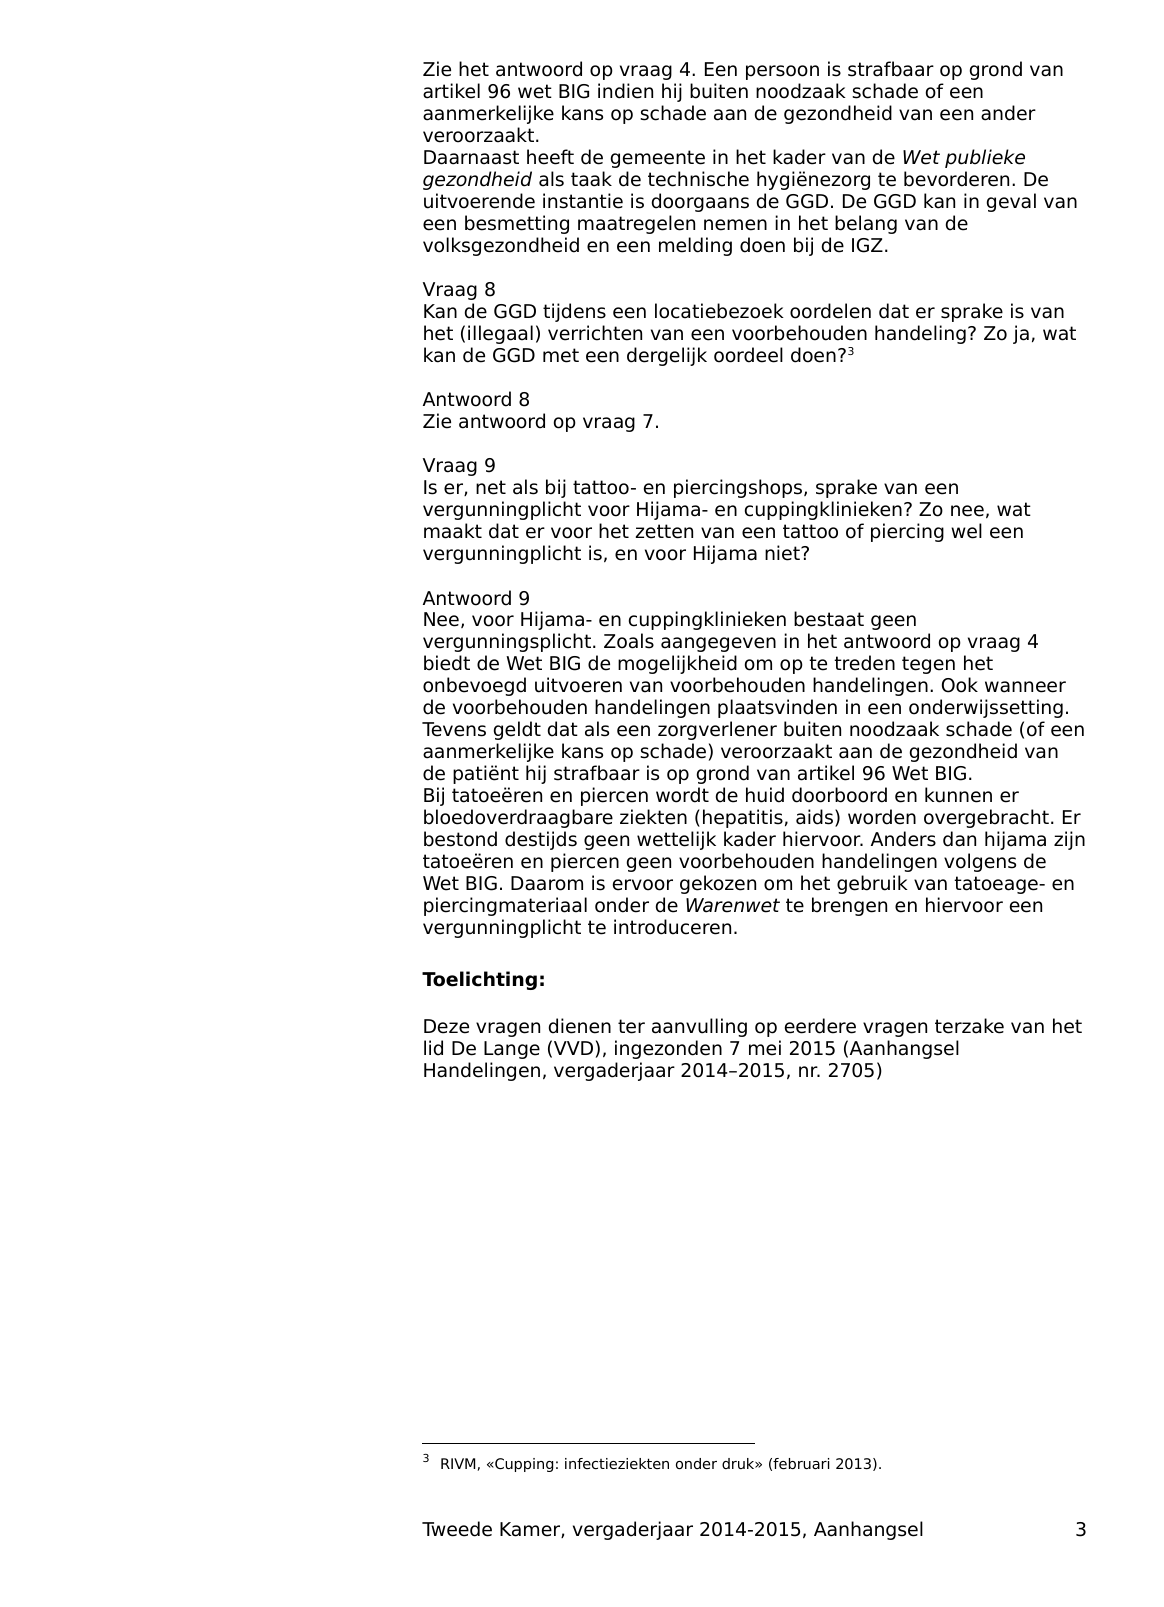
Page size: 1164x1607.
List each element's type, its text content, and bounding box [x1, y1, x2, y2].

text Daarnaast heeft de gemeente in het kader van de Wet publieke gezondheid als taak de technische hygiënezorg te bevorderen. De uitvoerende instantie is doorgaans de GGD. De GGD kan in geval van een besmetting maatregelen nemen in het belang van de volksgezondheid en een melding doen bij de IGZ. [422, 147, 1087, 257]
text Is er, net als bij tattoo- en piercingshops, sprake van een vergunningplicht voor Hijama- en cuppingklinieken? Zo nee, wat maakt dat er voor het zetten van een tattoo of piercing wel een vergunningplicht is, en voor Hijama niet? [422, 477, 1087, 565]
subtitle Toelichting: [422, 969, 1087, 991]
text Antwoord 9 [422, 587, 1087, 609]
text Antwoord 8 [422, 389, 1087, 411]
text Zie het antwoord op vraag 4. Een persoon is strafbaar op grond van artikel 96 wet BIG indien hij buiten noodzaak schade of een aanmerkelijke kans op schade aan de gezondheid van een ander veroorzaakt. [422, 59, 1087, 147]
text Bij tatoeëren en piercen wordt de huid doorboord en kunnen er bloedoverdraagbare ziekten (hepatitis, aids) worden overgebracht. Er bestond destijds geen wettelijk kader hiervoor. Anders dan hijama zijn tatoeëren en piercen geen voorbehouden handelingen volgens de Wet BIG. Daarom is ervoor gekozen om het gebruik van tatoeage- en piercingmateriaal onder de Warenwet te brengen en hiervoor een vergunningplicht te introduceren. [422, 785, 1087, 939]
text Kan de GGD tijdens een locatiebezoek oordelen dat er sprake is van het (illegaal) verrichten van een voorbehouden handeling? Zo ja, wat kan de GGD met een dergelijk oordeel doen? [422, 301, 1087, 367]
text Nee, voor Hijama- en cuppingklinieken bestaat geen vergunningsplicht. Zoals aangegeven in het antwoord op vraag 4 biedt de Wet BIG de mogelijkheid om op te treden tegen het onbevoegd uitvoeren van voorbehouden handelingen. Ook wanneer de voorbehouden handelingen plaatsvinden in een onderwijssetting. Tevens geldt dat als een zorgverlener buiten noodzaak schade (of een aanmerkelijke kans op schade) veroorzaakt aan de gezondheid van de patiënt hij strafbaar is op grond van artikel 96 Wet BIG. [422, 609, 1087, 785]
text Vraag 8 [422, 279, 1087, 301]
text Deze vragen dienen ter aanvulling op eerdere vragen terzake van het lid De Lange (VVD), ingezonden 7 mei 2015 (Aanhangsel Handelingen, vergaderjaar 2014–2015, nr. 2705) [422, 1016, 1087, 1082]
text Vraag 9 [422, 455, 1087, 477]
text Zie antwoord op vraag 7. [422, 411, 1087, 433]
text RIVM, «Cupping: infectieziekten onder druk» (februari 2013). [422, 1452, 1087, 1474]
